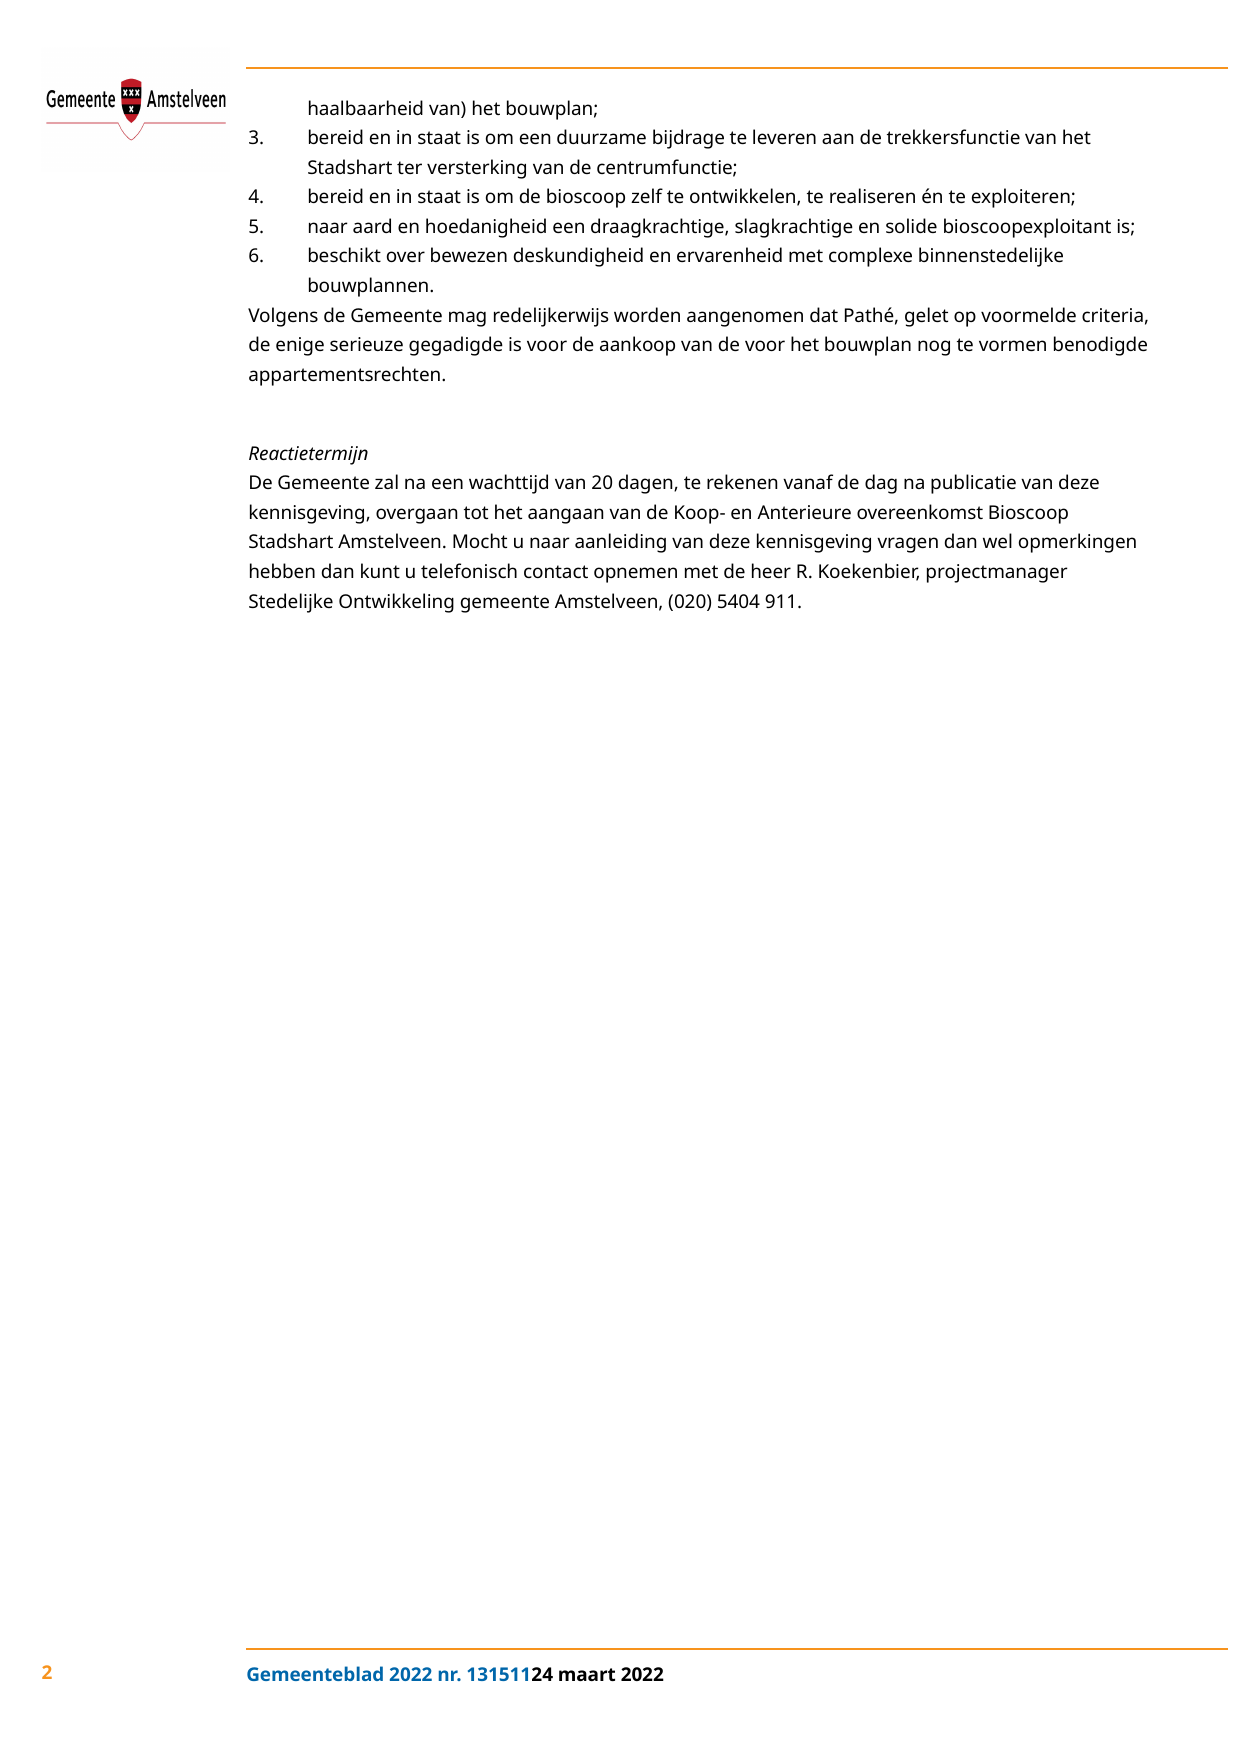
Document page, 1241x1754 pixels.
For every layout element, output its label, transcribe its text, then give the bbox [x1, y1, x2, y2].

text Reactietermijn [248, 440, 1152, 466]
list bereid en in staat is om de bioscoop zelf te ontwikkelen, te realiseren én te exploiteren; [248, 183, 1152, 209]
list haalbaarheid van) het bouwplan; [248, 95, 1152, 121]
text De Gemeente zal na een wachttijd van 20 dagen, te rekenen vanaf de dag na publicatie van deze kennisgeving, overgaan tot het aangaan van de Koop- en Anterieure overeenkomst Bioscoop Stadshart Amstelveen. Mocht u naar aanleiding van deze kennisgeving vragen dan wel opmerkingen hebben dan kunt u telefonisch contact opnemen met de heer R. Koekenbier, projectmanager Stedelijke Ontwikkeling gemeente Amstelveen, (020) 5404 911. [248, 469, 1152, 613]
list beschikt over bewezen deskundigheid en ervarenheid met complexe binnenstedelijke bouwplannen. [248, 243, 1152, 298]
picture [41, 47, 231, 172]
text Volgens de Gemeente mag redelijkerwijs worden aangenomen dat Pathé, gelet op voormelde criteria, de enige serieuze gegadigde is voor de aankoop van de voor het bouwplan nog te vormen benodigde appartementsrechten. [248, 302, 1152, 387]
list bereid en in staat is om een duurzame bijdrage te leveren aan de trekkersfunctie van het Stadshart ter versterking van de centrumfunctie; [248, 124, 1152, 180]
list naar aard en hoedanigheid een draagkrachtige, slagkrachtige en solide bioscoopexploitant is; [248, 213, 1152, 239]
